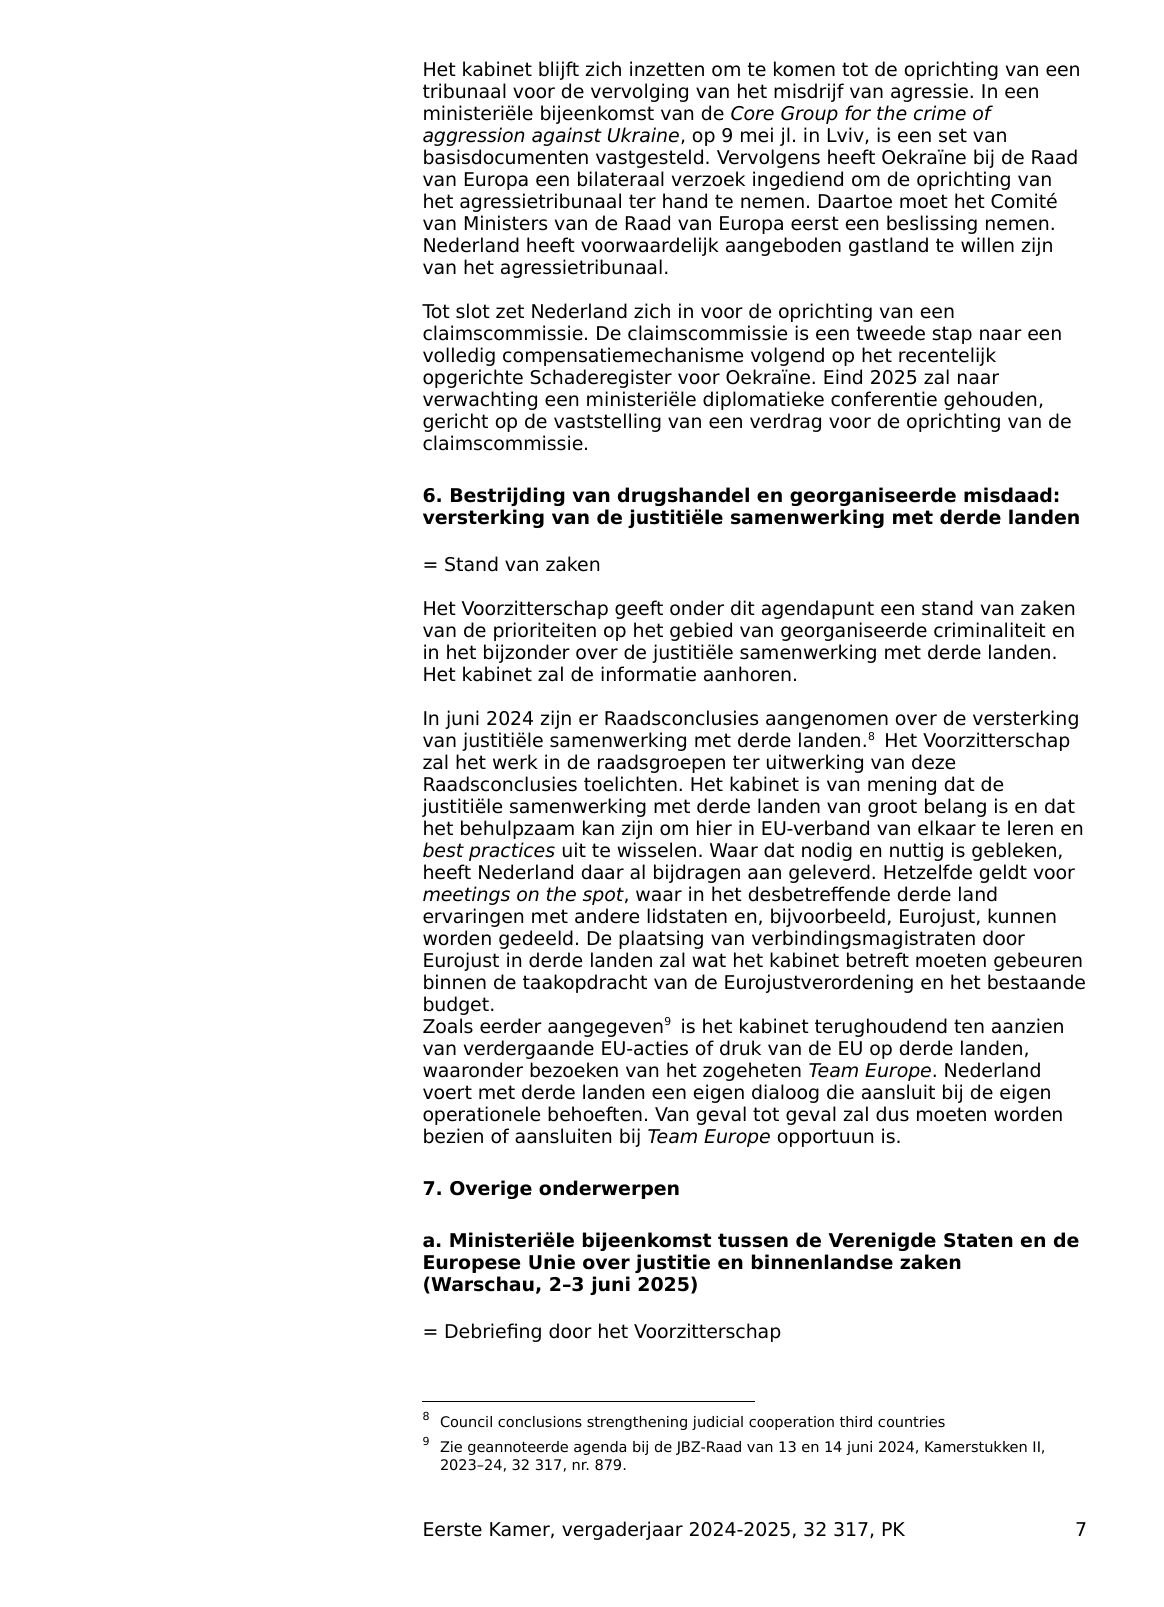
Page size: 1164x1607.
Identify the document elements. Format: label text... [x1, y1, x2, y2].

text Het Voorzitterschap geeft onder dit agendapunt een stand van zaken van de prioriteiten op het gebied van georganiseerde criminaliteit en in het bijzonder over de justitiële samenwerking met derde landen. Het kabinet zal de informatie aanhoren. [422, 598, 1087, 686]
text Zoals eerder aangegeven is het kabinet terughoudend ten aanzien van verdergaande EU-acties of druk van de EU op derde landen, waaronder bezoeken van het zogeheten Team Europe. Nederland voert met derde landen een eigen dialoog die aansluit bij de eigen operationele behoeften. Van geval tot geval zal dus moeten worden bezien of aansluiten bij Team Europe opportuun is. [422, 1016, 1087, 1148]
subtitle 7. Overige onderwerpen [422, 1178, 1087, 1200]
text Council conclusions strengthening judicial cooperation third countries [422, 1410, 1087, 1432]
text Zie geannoteerde agenda bij de JBZ-Raad van 13 en 14 juni 2024, Kamerstukken II, 2023–24, 32 317, nr. 879. [422, 1435, 1087, 1474]
subtitle 6. Bestrijding van drugshandel en georganiseerde misdaad: versterking van de justitiële samenwerking met derde landen [422, 485, 1087, 529]
text Tot slot zet Nederland zich in voor de oprichting van een claimscommissie. De claimscommissie is een tweede stap naar een volledig compensatiemechanisme volgend op het recentelijk opgerichte Schaderegister voor Oekraïne. Eind 2025 zal naar verwachting een ministeriële diplomatieke conferentie gehouden, gericht op de vaststelling van een verdrag voor de oprichting van de claimscommissie. [422, 301, 1087, 455]
text = Stand van zaken [422, 554, 1087, 576]
subtitle a. Ministeriële bijeenkomst tussen de Verenigde Staten en de Europese Unie over justitie en binnenlandse zaken (Warschau, 2–3 juni 2025) [422, 1230, 1087, 1296]
text Het kabinet blijft zich inzetten om te komen tot de oprichting van een tribunaal voor de vervolging van het misdrijf van agressie. In een ministeriële bijeenkomst van de Core Group for the crime of aggression against Ukraine, op 9 mei jl. in Lviv, is een set van basisdocumenten vastgesteld. Vervolgens heeft Oekraïne bij de Raad van Europa een bilateraal verzoek ingediend om de oprichting van het agressietribunaal ter hand te nemen. Daartoe moet het Comité van Ministers van de Raad van Europa eerst een beslissing nemen. Nederland heeft voorwaardelijk aangeboden gastland te willen zijn van het agressietribunaal. [422, 59, 1087, 279]
text = Debriefing door het Voorzitterschap [422, 1321, 1087, 1343]
text In juni 2024 zijn er Raadsconclusies aangenomen over de versterking van justitiële samenwerking met derde landen. Het Voorzitterschap zal het werk in de raadsgroepen ter uitwerking van deze Raadsconclusies toelichten. Het kabinet is van mening dat de justitiële samenwerking met derde landen van groot belang is en dat het behulpzaam kan zijn om hier in EU-verband van elkaar te leren en best practices uit te wisselen. Waar dat nodig en nuttig is gebleken, heeft Nederland daar al bijdragen aan geleverd. Hetzelfde geldt voor meetings on the spot, waar in het desbetreffende derde land ervaringen met andere lidstaten en, bijvoorbeeld, Eurojust, kunnen worden gedeeld. De plaatsing van verbindingsmagistraten door Eurojust in derde landen zal wat het kabinet betreft moeten gebeuren binnen de taakopdracht van de Eurojustverordening en het bestaande budget. [422, 708, 1087, 1016]
